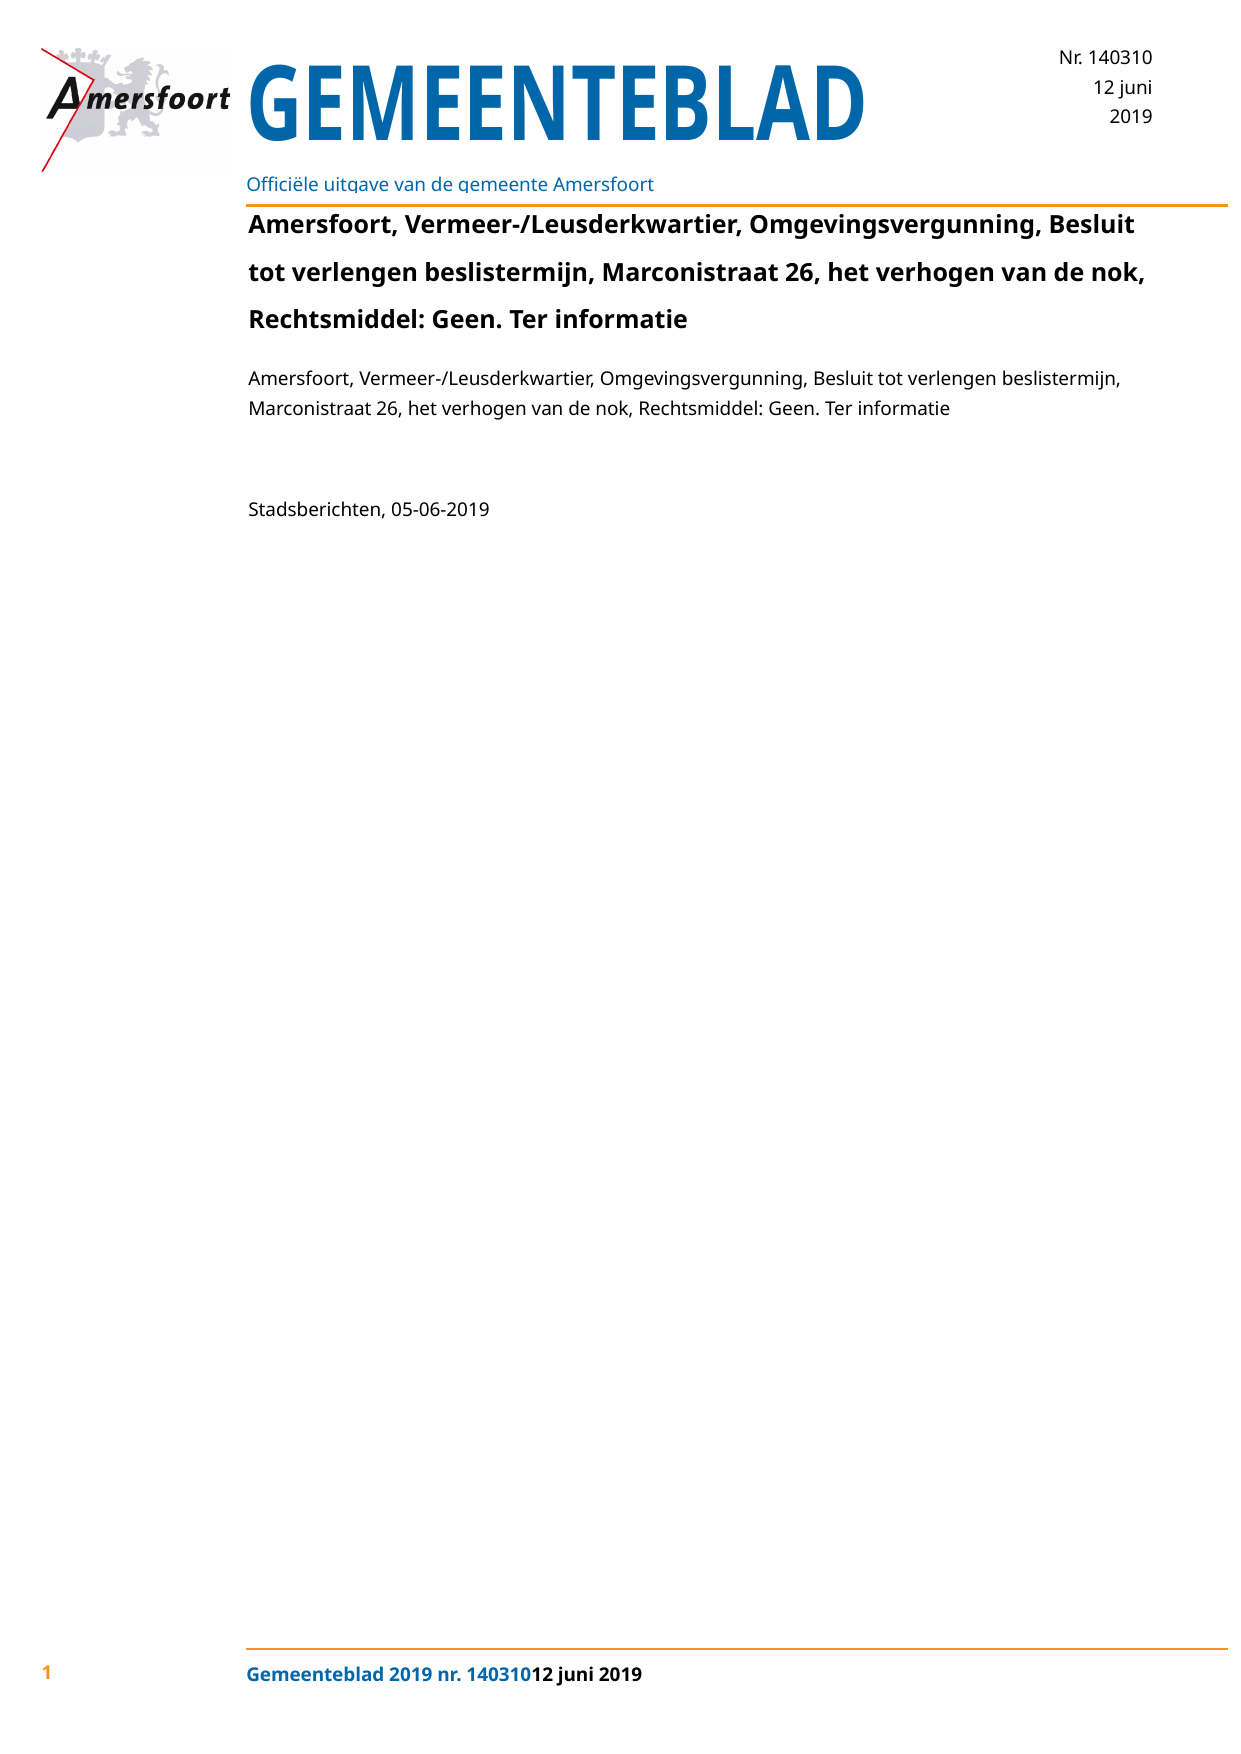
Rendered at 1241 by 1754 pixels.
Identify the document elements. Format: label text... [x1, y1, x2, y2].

text Amersfoort, Vermeer-/Leusderkwartier, Omgevingsvergunning, Besluit tot verlengen beslistermijn, Marconistraat 26, het verhogen van de nok, Rechtsmiddel: Geen. Ter informatie [248, 366, 1152, 421]
picture [41, 47, 231, 172]
text Amersfoort, Vermeer-/Leusderkwartier, Omgevingsvergunning, Besluit tot verlengen beslistermijn, Marconistraat 26, het verhogen van de nok, Rechtsmiddel: Geen. Ter informatie [248, 207, 1152, 336]
text Stadsberichten, 05-06-2019 [248, 496, 1152, 522]
